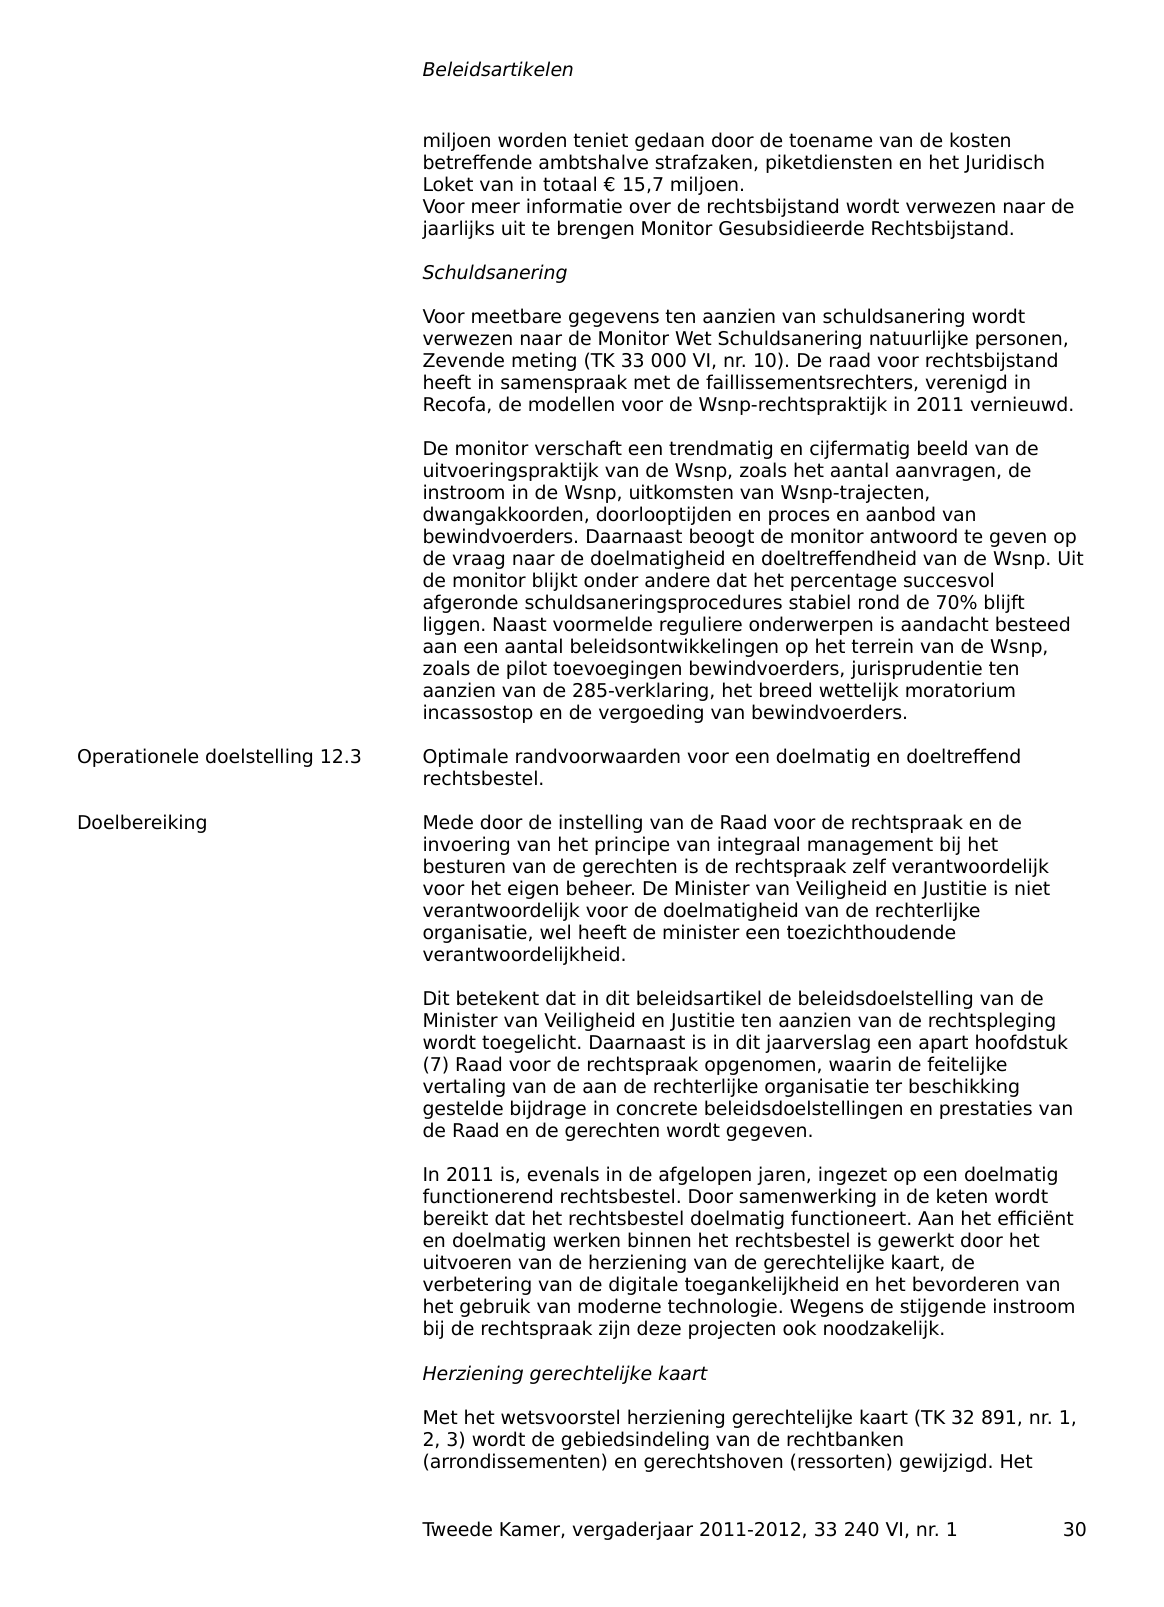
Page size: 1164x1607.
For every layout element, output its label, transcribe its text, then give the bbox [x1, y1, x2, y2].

subtitle Schuldsanering [422, 262, 1087, 284]
text miljoen worden teniet gedaan door de toename van de kosten betreffende ambtshalve strafzaken, piketdiensten en het Juridisch Loket van in totaal € 15,7 miljoen. [422, 130, 1087, 196]
text Dit betekent dat in dit beleidsartikel de beleidsdoelstelling van de Minister van Veiligheid en Justitie ten aanzien van de rechtspleging wordt toegelicht. Daarnaast is in dit jaarverslag een apart hoofdstuk (7) Raad voor de rechtspraak opgenomen, waarin de feitelijke vertaling van de aan de rechterlijke organisatie ter beschikking gestelde bijdrage in concrete beleidsdoelstellingen en prestaties van de Raad en de gerechten wordt gegeven. [422, 988, 1087, 1142]
text Optimale randvoorwaarden voor een doelmatig en doeltreffend rechtsbestel. [422, 746, 1087, 790]
text Operationele doelstelling 12.3 [77, 746, 399, 768]
subtitle Herziening gerechtelijke kaart [422, 1362, 1087, 1384]
text Met het wetsvoorstel herziening gerechtelijke kaart (TK 32 891, nr. 1, 2, 3) wordt de gebiedsindeling van de rechtbanken (arrondissementen) en gerechtshoven (ressorten) gewijzigd. Het [422, 1407, 1087, 1472]
text Mede door de instelling van de Raad voor de rechtspraak en de invoering van het principe van integraal management bij het besturen van de gerechten is de rechtspraak zelf verantwoordelijk voor het eigen beheer. De Minister van Veiligheid en Justitie is niet verantwoordelijk voor de doelmatigheid van de rechterlijke organisatie, wel heeft de minister een toezichthoudende verantwoordelijkheid. [422, 812, 1087, 966]
text De monitor verschaft een trendmatig en cijfermatig beeld van de uitvoeringspraktijk van de Wsnp, zoals het aantal aanvragen, de instroom in de Wsnp, uitkomsten van Wsnp-trajecten, dwangakkoorden, doorlooptijden en proces en aanbod van bewindvoerders. Daarnaast beoogt de monitor antwoord te geven op de vraag naar de doelmatigheid en doeltreffendheid van de Wsnp. Uit de monitor blijkt onder andere dat het percentage succesvol afgeronde schuldsaneringsprocedures stabiel rond de 70% blijft liggen. Naast voormelde reguliere onderwerpen is aandacht besteed aan een aantal beleidsontwikkelingen op het terrein van de Wsnp, zoals de pilot toevoegingen bewindvoerders, jurisprudentie ten aanzien van de 285-verklaring, het breed wettelijk moratorium incassostop en de vergoeding van bewindvoerders. [422, 438, 1087, 724]
text In 2011 is, evenals in de afgelopen jaren, ingezet op een doelmatig functionerend rechtsbestel. Door samenwerking in de keten wordt bereikt dat het rechtsbestel doelmatig functioneert. Aan het efficiënt en doelmatig werken binnen het rechtsbestel is gewerkt door het uitvoeren van de herziening van de gerechtelijke kaart, de verbetering van de digitale toegankelijkheid en het bevorderen van het gebruik van moderne technologie. Wegens de stijgende instroom bij de rechtspraak zijn deze projecten ook noodzakelijk. [422, 1164, 1087, 1340]
text [77, 768, 399, 776]
text Voor meer informatie over de rechtsbijstand wordt verwezen naar de jaarlijks uit te brengen Monitor Gesubsidieerde Rechtsbijstand. [422, 196, 1087, 240]
text Voor meetbare gegevens ten aanzien van schuldsanering wordt verwezen naar de Monitor Wet Schuldsanering natuurlijke personen, Zevende meting (TK 33 000 VI, nr. 10). De raad voor rechtsbijstand heeft in samenspraak met de faillissementsrechters, verenigd in Recofa, de modellen voor de Wsnp-rechtspraktijk in 2011 vernieuwd. [422, 306, 1087, 416]
text Doelbereiking [77, 812, 399, 834]
